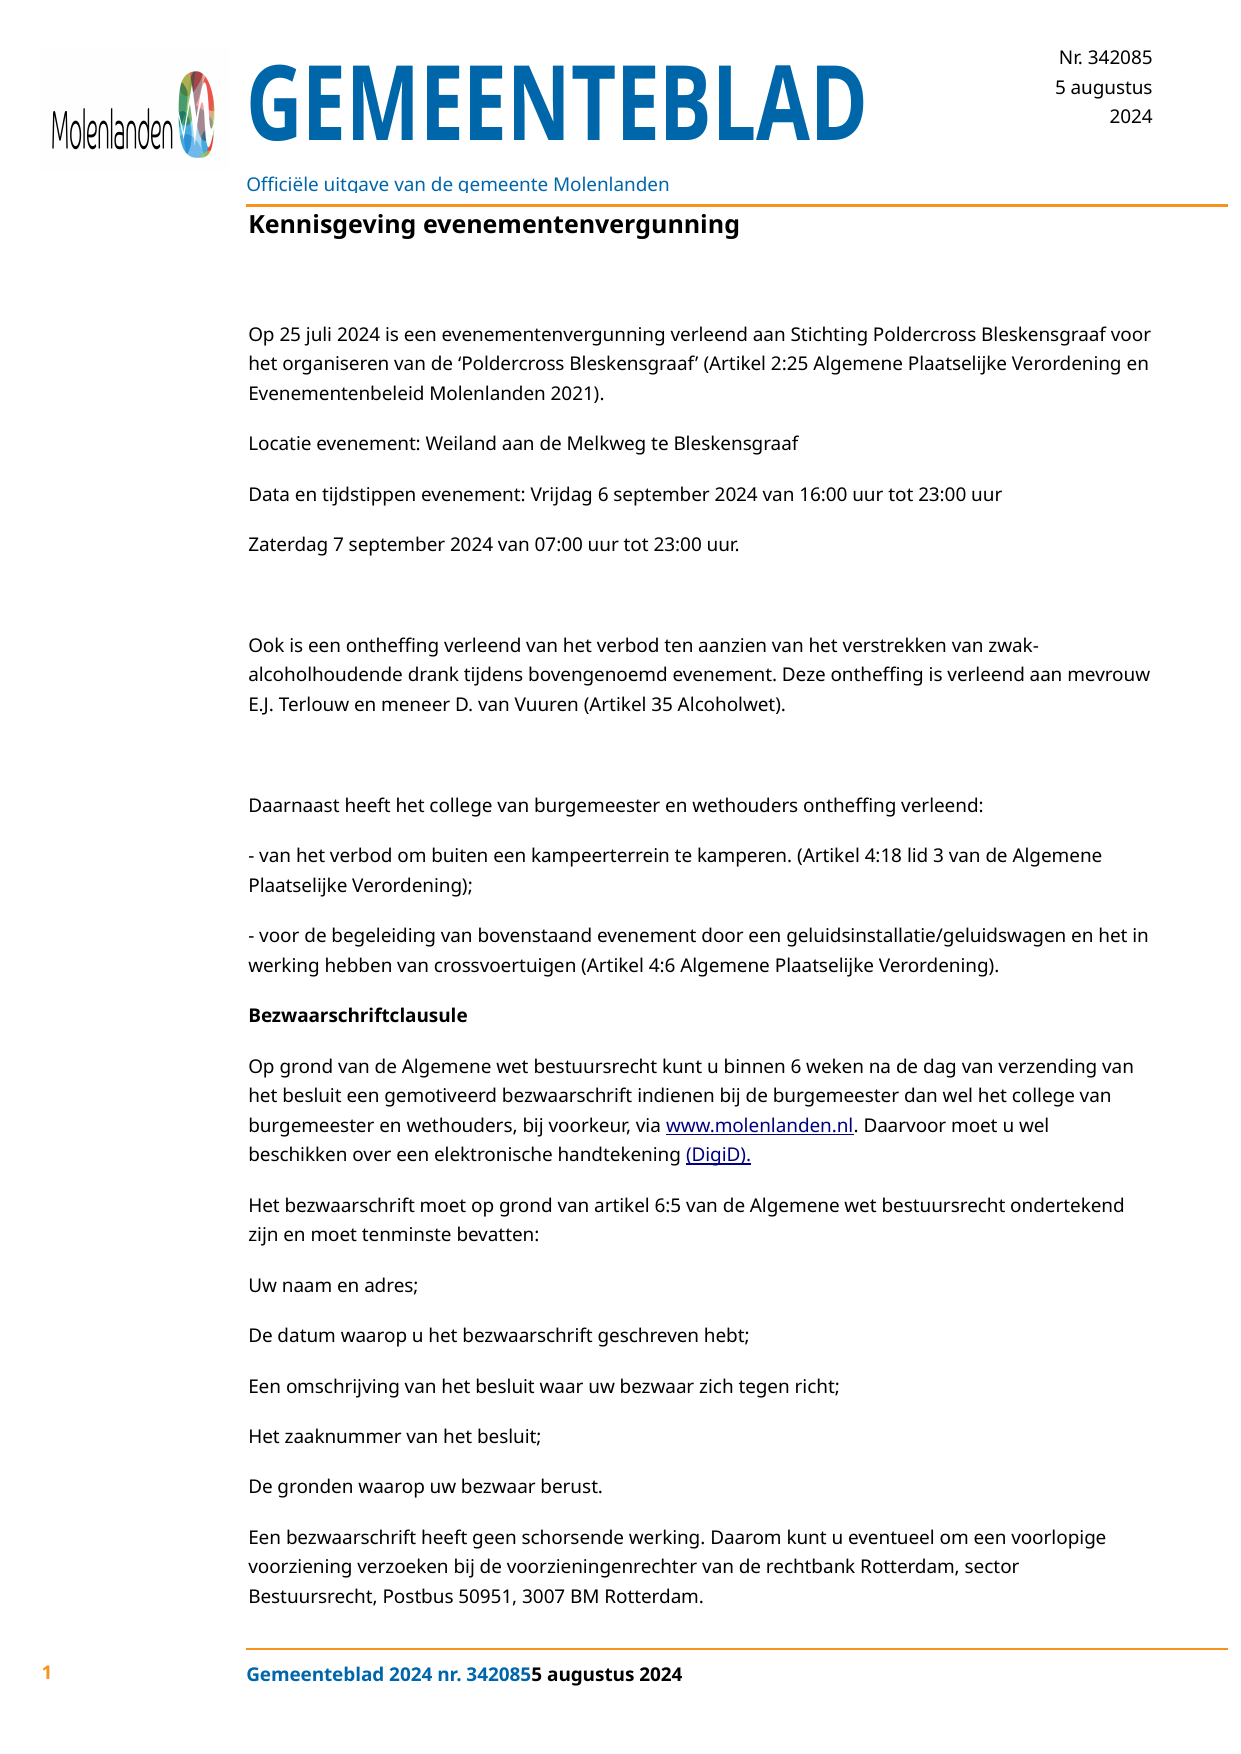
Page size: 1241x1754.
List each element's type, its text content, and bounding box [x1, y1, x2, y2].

text Op grond van de Algemene wet bestuursrecht kunt u binnen 6 weken na de dag van verzending van het besluit een gemotiveerd bezwaarschrift indienen bij de burgemeester dan wel het college van burgemeester en wethouders, bij voorkeur, via www.molenlanden.nl. Daarvoor moet u wel beschikken over een elektronische handtekening (DigiD). [248, 1053, 1152, 1167]
text Bezwaarschriftclausule [248, 1002, 1152, 1028]
text De gronden waarop uw bezwaar berust. [248, 1474, 1152, 1499]
text Op 25 juli 2024 is een evenementenvergunning verleend aan Stichting Poldercross Bleskensgraaf voor het organiseren van de ‘Poldercross Bleskensgraaf’ (Artikel 2:25 Algemene Plaatselijke Verordening en Evenementenbeleid Molenlanden 2021). [248, 321, 1152, 406]
text De datum waarop u het bezwaarschrift geschreven hebt; [248, 1322, 1152, 1348]
text - voor de begeleiding van bovenstaand evenement door een geluidsinstallatie/geluidswagen en het in werking hebben van crossvoertuigen (Artikel 4:6 Algemene Plaatselijke Verordening). [248, 922, 1152, 978]
text - van het verbod om buiten een kampeerterrein te kamperen. (Artikel 4:18 lid 3 van de Algemene Plaatselijke Verordening); [248, 842, 1152, 898]
text Ook is een ontheffing verleend van het verbod ten aanzien van het verstrekken van zwak-alcoholhoudende drank tijdens bovengenoemd evenement. Deze ontheffing is verleend aan mevrouw E.J. Terlouw en meneer D. van Vuuren (Artikel 35 Alcoholwet). [248, 632, 1152, 717]
text Data en tijdstippen evenement: Vrijdag 6 september 2024 van 16:00 uur tot 23:00 uur [248, 481, 1152, 506]
text Een omschrijving van het besluit waar uw bezwaar zich tegen richt; [248, 1373, 1152, 1398]
text Locatie evenement: Weiland aan de Melkweg te Bleskensgraaf [248, 430, 1152, 456]
text Uw naam en adres; [248, 1272, 1152, 1298]
text Daarnaast heeft het college van burgemeester en wethouders ontheffing verleend: [248, 792, 1152, 818]
text Zaterdag 7 september 2024 van 07:00 uur tot 23:00 uur. [248, 531, 1152, 557]
text Het bezwaarschrift moet op grond van artikel 6:5 van de Algemene wet bestuursrecht ondertekend zijn en moet tenminste bevatten: [248, 1192, 1152, 1247]
picture [41, 47, 231, 172]
text Het zaaknummer van het besluit; [248, 1423, 1152, 1449]
text Een bezwaarschrift heeft geen schorsende werking. Daarom kunt u eventueel om een voorlopige voorziening verzoeken bij de voorzieningenrechter van de rechtbank Rotterdam, sector Bestuursrecht, Postbus 50951, 3007 BM Rotterdam. [248, 1524, 1152, 1609]
text Kennisgeving evenementenvergunning [248, 207, 1152, 241]
